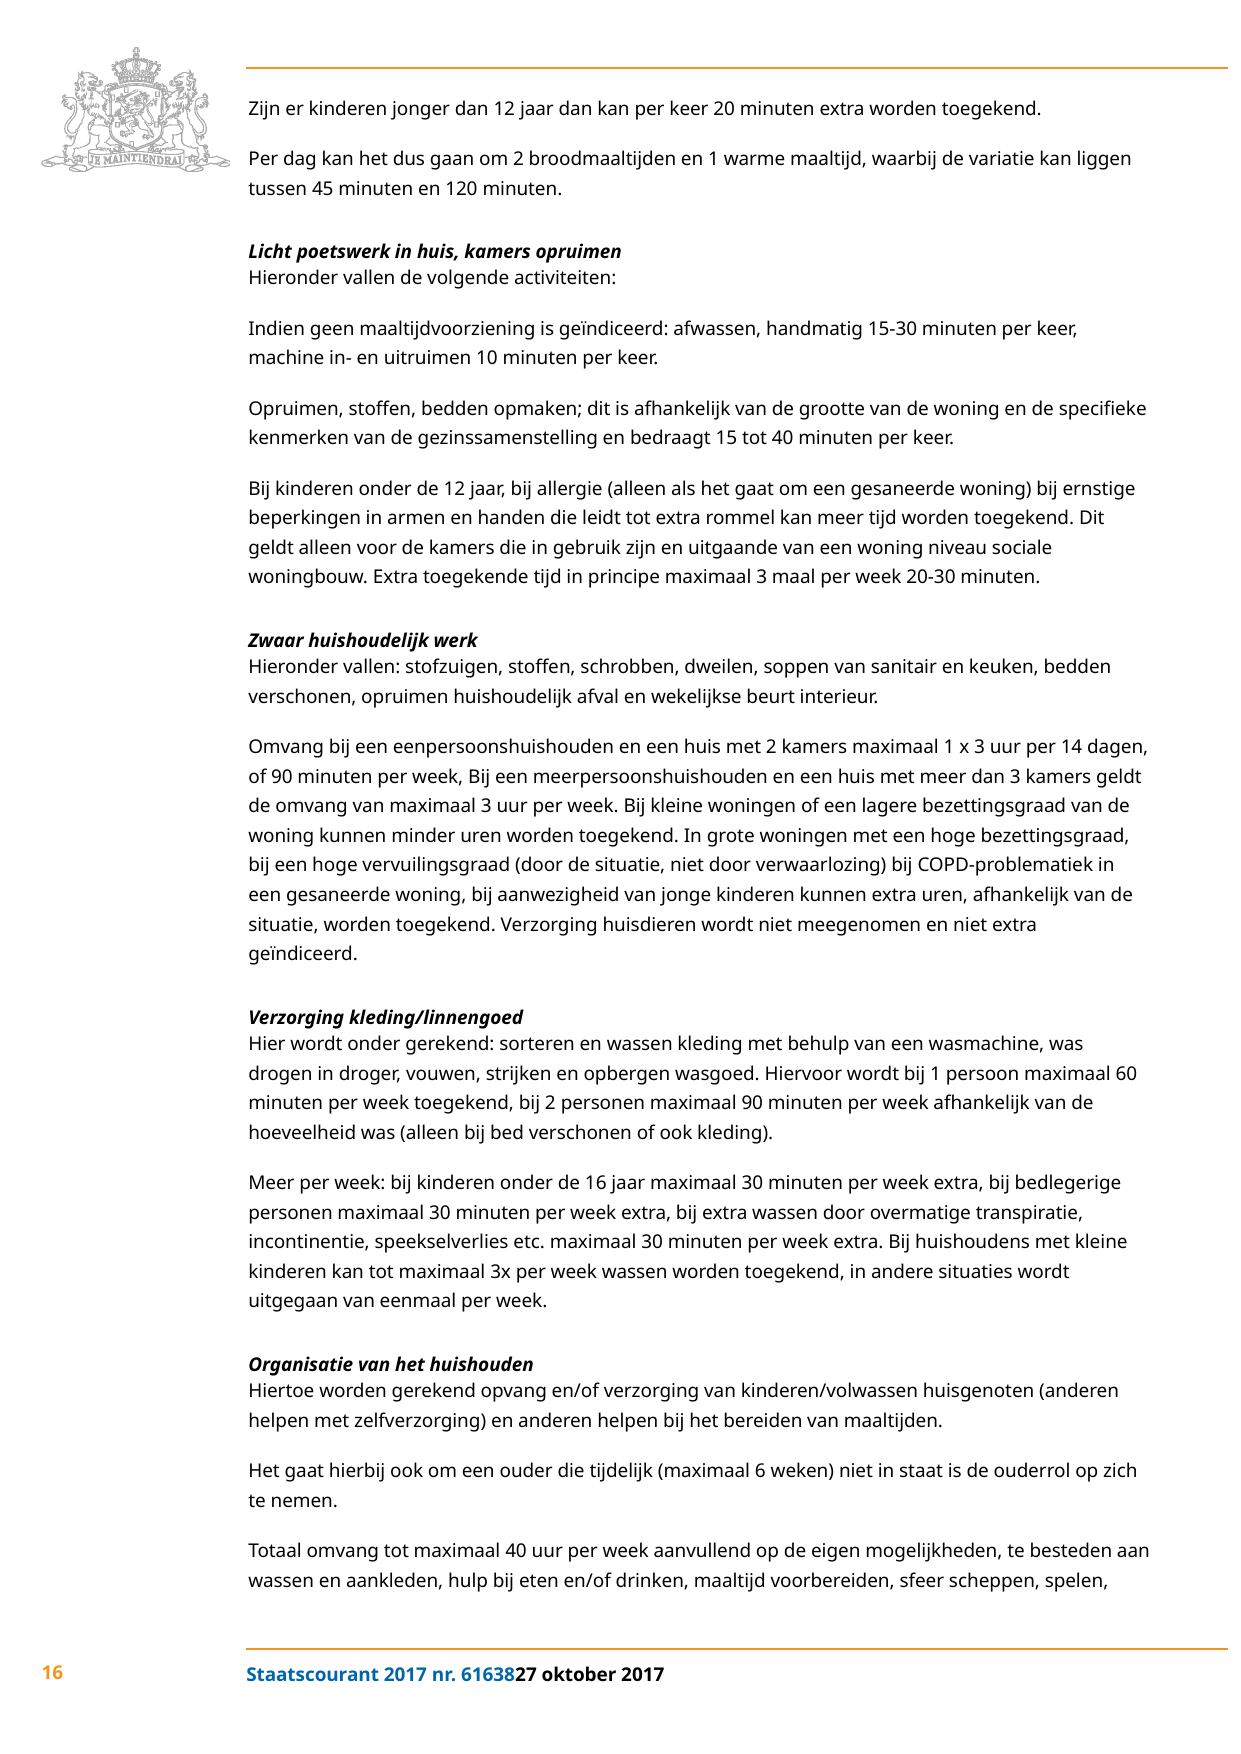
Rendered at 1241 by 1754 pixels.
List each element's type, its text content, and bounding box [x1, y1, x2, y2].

text Omvang bij een eenpersoonshuishouden en een huis met 2 kamers maximaal 1 x 3 uur per 14 dagen, of 90 minuten per week, Bij een meerpersoonshuishouden en een huis met meer dan 3 kamers geldt de omvang van maximaal 3 uur per week. Bij kleine woningen of een lagere bezettingsgraad van de woning kunnen minder uren worden toegekend. In grote woningen met een hoge bezettingsgraad, bij een hoge vervuilingsgraad (door de situatie, niet door verwaarlozing) bij COPD-problematiek in een gesaneerde woning, bij aanwezigheid van jonge kinderen kunnen extra uren, afhankelijk van de situatie, worden toegekend. Verzorging huisdieren wordt niet meegenomen en niet extra geïndiceerd. [248, 733, 1152, 966]
text Zwaar huishoudelijk werk [248, 628, 1152, 653]
picture [41, 47, 231, 172]
text Hieronder vallen de volgende activiteiten: [248, 264, 1152, 290]
text Indien geen maaltijdvoorziening is geïndiceerd: afwassen, handmatig 15-30 minuten per keer, machine in- en uitruimen 10 minuten per keer. [248, 315, 1152, 370]
text Meer per week: bij kinderen onder de 16 jaar maximaal 30 minuten per week extra, bij bedlegerige personen maximaal 30 minuten per week extra, bij extra wassen door overmatige transpiratie, incontinentie, speekselverlies etc. maximaal 30 minuten per week extra. Bij huishoudens met kleine kinderen kan tot maximaal 3x per week wassen worden toegekend, in andere situaties wordt uitgegaan van eenmaal per week. [248, 1169, 1152, 1313]
text Organisatie van het huishouden [248, 1352, 1152, 1377]
text Zijn er kinderen jonger dan 12 jaar dan kan per keer 20 minuten extra worden toegekend. [248, 95, 1152, 121]
text Bij kinderen onder de 12 jaar, bij allergie (alleen als het gaat om een gesaneerde woning) bij ernstige beperkingen in armen en handen die leidt tot extra rommel kan meer tijd worden toegekend. Dit geldt alleen voor de kamers die in gebruik zijn en uitgaande van een woning niveau sociale woningbouw. Extra toegekende tijd in principe maximaal 3 maal per week 20-30 minuten. [248, 475, 1152, 589]
text Opruimen, stoffen, bedden opmaken; dit is afhankelijk van de grootte van de woning en de specifieke kenmerken van de gezinssamenstelling en bedraagt 15 tot 40 minuten per keer. [248, 395, 1152, 450]
text Hier wordt onder gerekend: sorteren en wassen kleding met behulp van een wasmachine, was drogen in droger, vouwen, strijken en opbergen wasgoed. Hiervoor wordt bij 1 persoon maximaal 60 minuten per week toegekend, bij 2 personen maximaal 90 minuten per week afhankelijk van de hoeveelheid was (alleen bij bed verschonen of ook kleding). [248, 1030, 1152, 1144]
text Totaal omvang tot maximaal 40 uur per week aanvullend op de eigen mogelijkheden, te besteden aan wassen en aankleden, hulp bij eten en/of drinken, maaltijd voorbereiden, sfeer scheppen, spelen, [248, 1537, 1152, 1593]
text Hieronder vallen: stofzuigen, stoffen, schrobben, dweilen, soppen van sanitair en keuken, bedden verschonen, opruimen huishoudelijk afval en wekelijkse beurt interieur. [248, 653, 1152, 709]
text Hiertoe worden gerekend opvang en/of verzorging van kinderen/volwassen huisgenoten (anderen helpen met zelfverzorging) en anderen helpen bij het bereiden van maaltijden. [248, 1377, 1152, 1433]
text Het gaat hierbij ook om een ouder die tijdelijk (maximaal 6 weken) niet in staat is de ouderrol op zich te nemen. [248, 1457, 1152, 1513]
text Licht poetswerk in huis, kamers opruimen [248, 239, 1152, 264]
text Per dag kan het dus gaan om 2 broodmaaltijden en 1 warme maaltijd, waarbij de variatie kan liggen tussen 45 minuten en 120 minuten. [248, 145, 1152, 201]
text Verzorging kleding/linnengoed [248, 1004, 1152, 1030]
